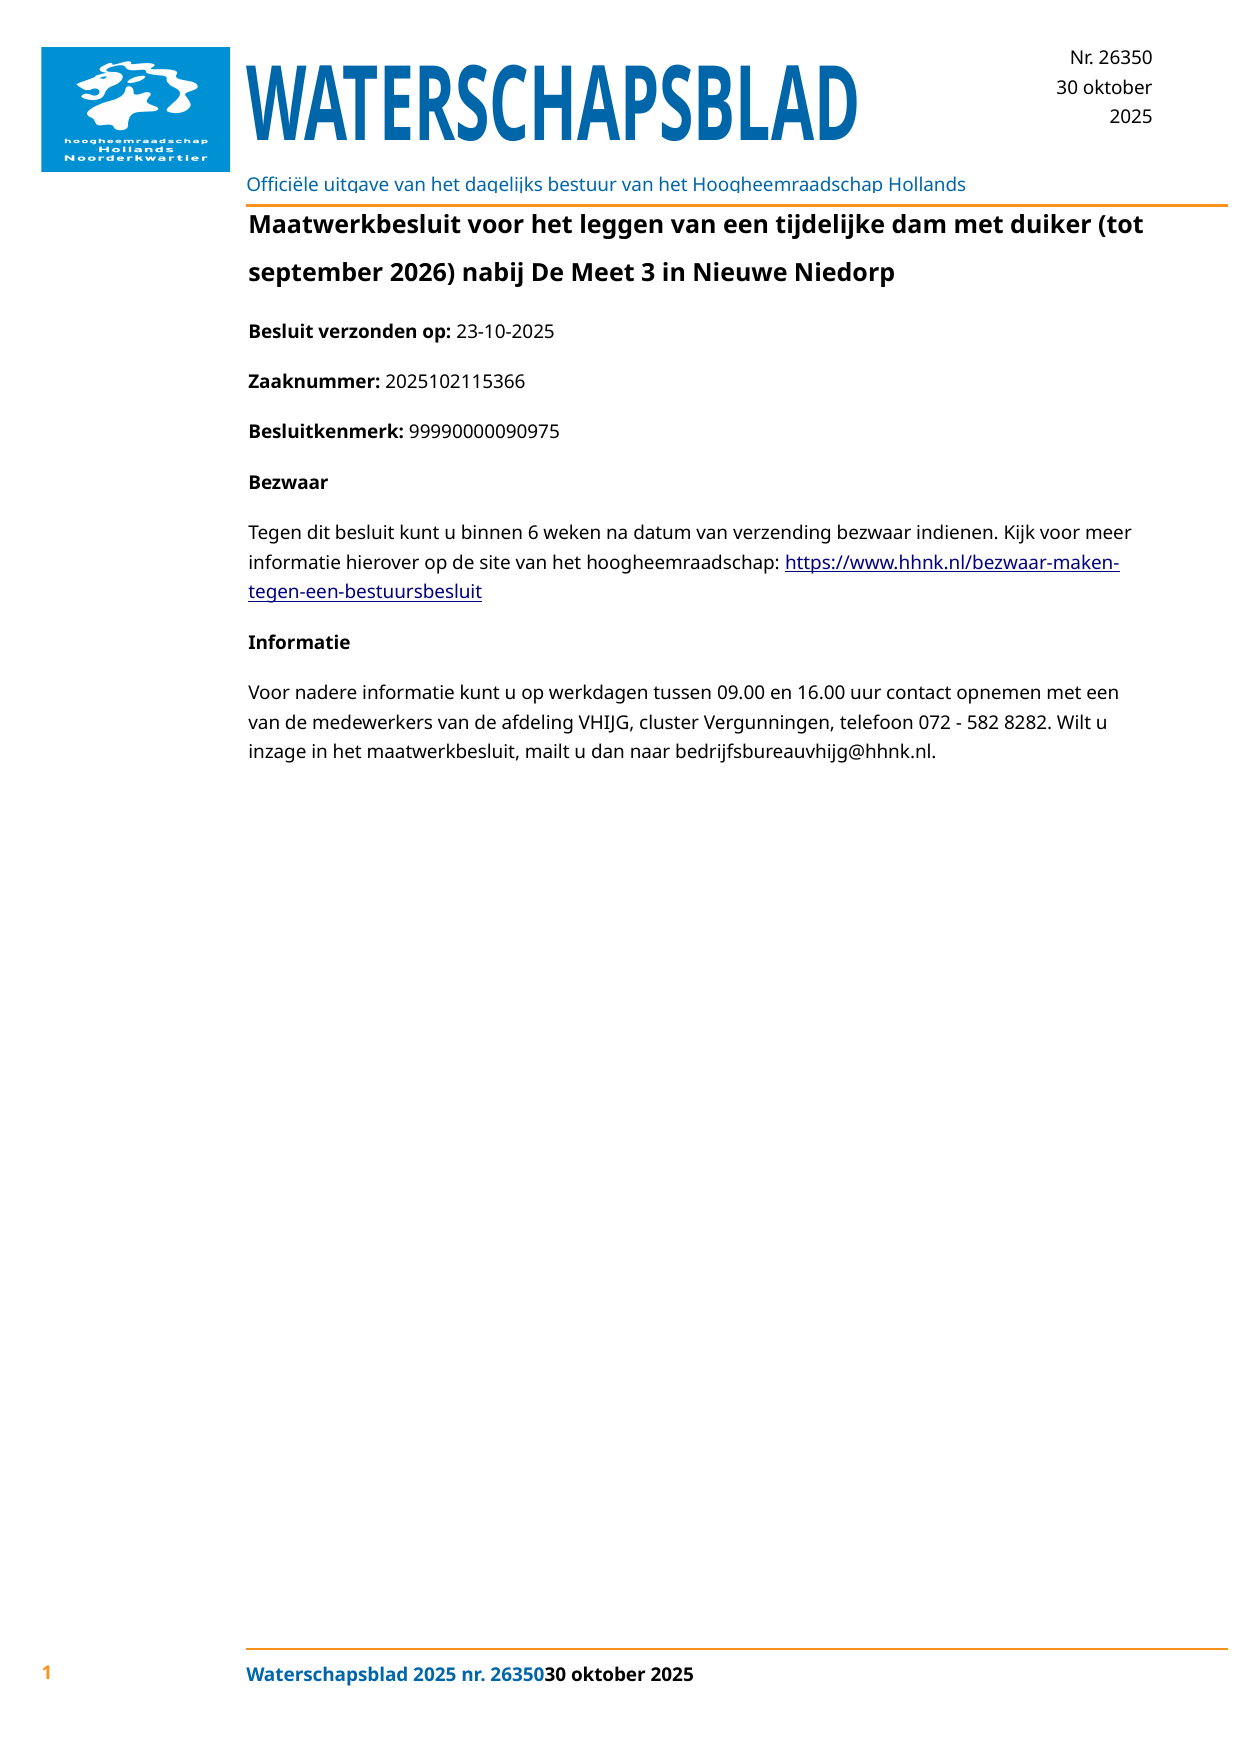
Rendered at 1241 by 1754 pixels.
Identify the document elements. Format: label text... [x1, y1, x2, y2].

text Bezwaar [248, 469, 1152, 495]
picture [88, 87, 157, 130]
text Besluit verzonden op: 23-10-2025 [248, 318, 1152, 344]
text Informatie [248, 629, 1152, 655]
picture [78, 64, 122, 99]
picture [129, 76, 144, 82]
text Maatwerkbesluit voor het leggen van een tijdelijke dam met duiker (tot september 2026) nabij De Meet 3 in Nieuwe Niedorp [248, 207, 1152, 288]
text Zaaknummer: 2025102115366 [248, 368, 1152, 394]
text Voor nadere informatie kunt u op werkdagen tussen 09.00 en 16.00 uur contact opnemen met een van de medewerkers van de afdeling VHIJG, cluster Vergunningen, telefoon 072 - 582 8282. Wilt u inzage in het maatwerkbesluit, mailt u dan naar bedrijfsbureauvhijg@hhnk.nl. [248, 679, 1152, 764]
text Besluitkenmerk: 99990000090975 [248, 419, 1152, 444]
picture [118, 62, 197, 112]
text Tegen dit besluit kunt u binnen 6 weken na datum van verzending bezwaar indienen. Kijk voor meer informatie hierover op de site van het hoogheemraadschap: https://www.hhnk.nl/bezwaar-maken-tegen-een-bestuursbesluit [248, 519, 1152, 604]
